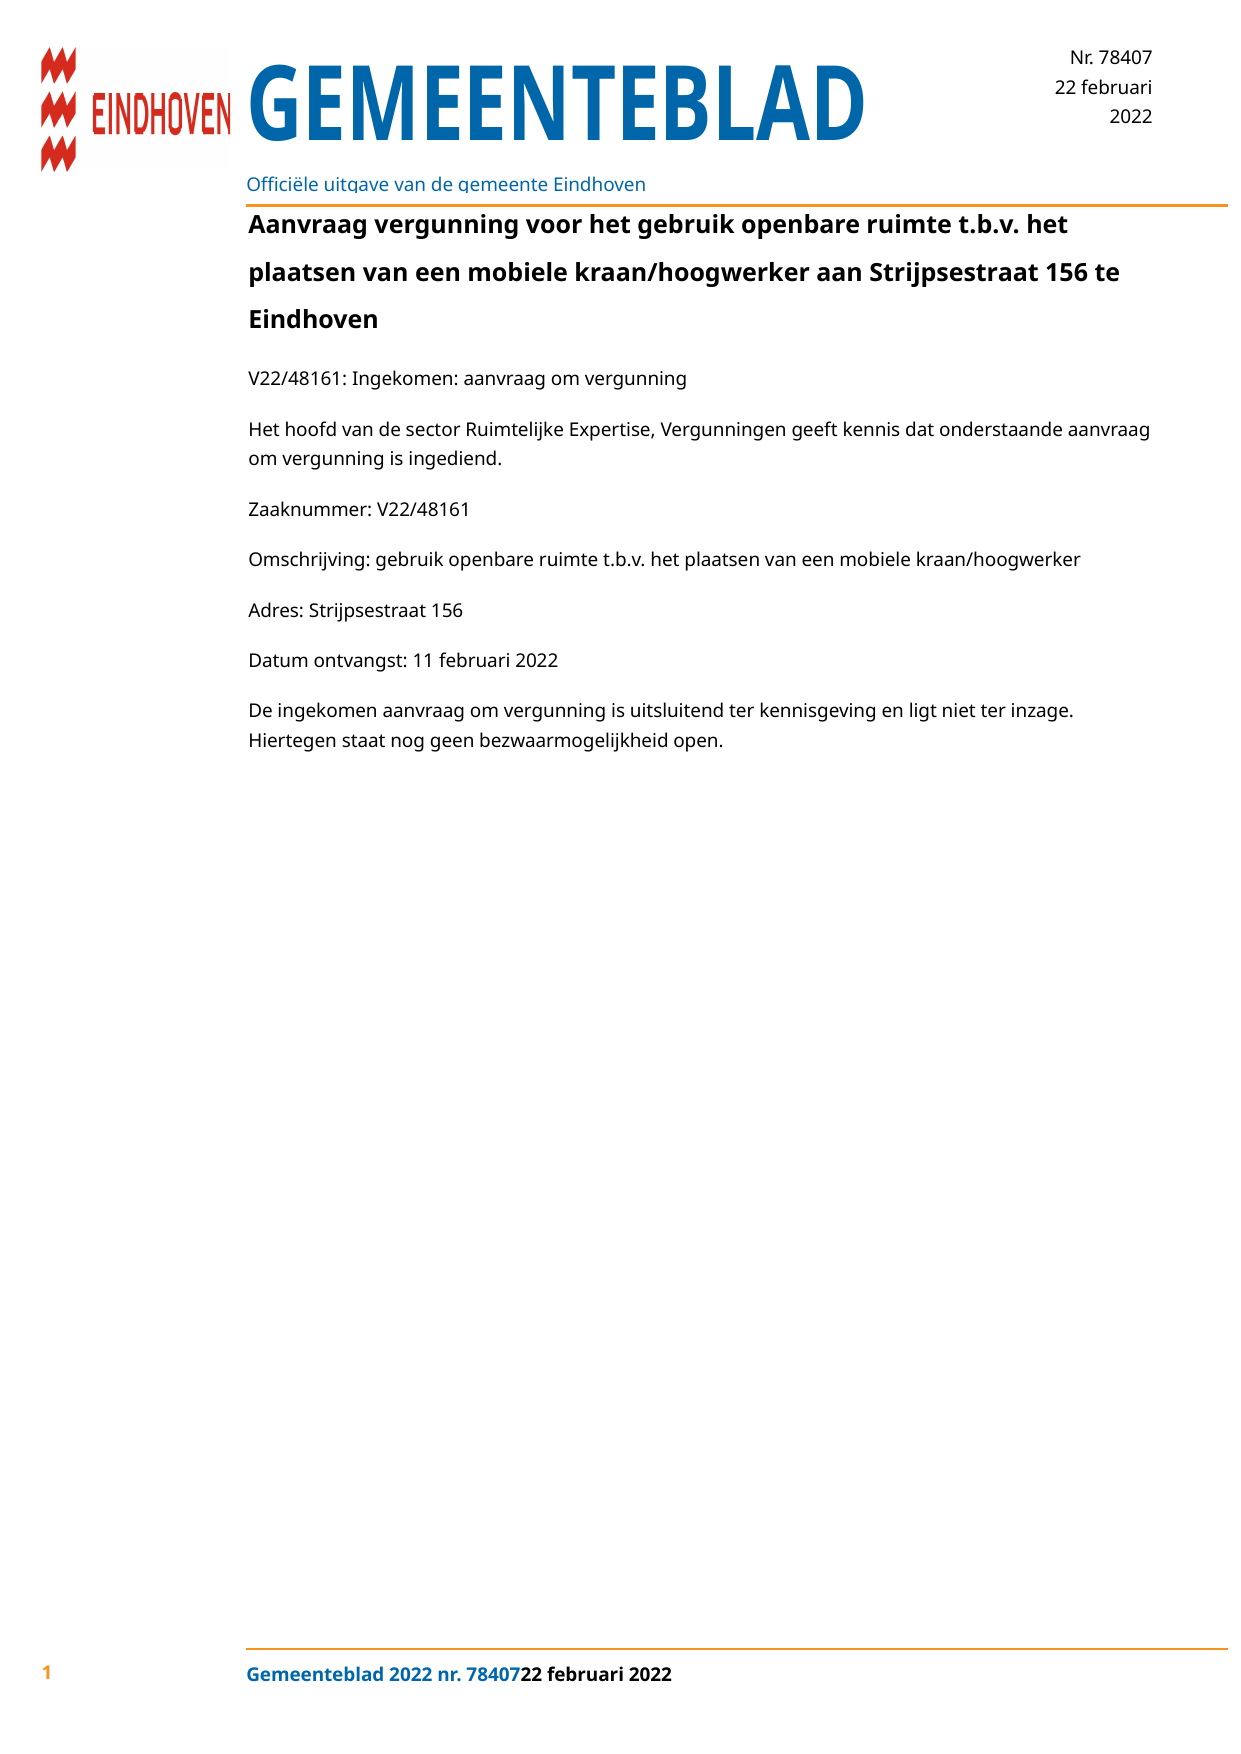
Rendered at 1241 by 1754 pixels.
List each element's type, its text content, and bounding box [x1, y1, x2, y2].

picture [41, 47, 231, 172]
text Omschrijving: gebruik openbare ruimte t.b.v. het plaatsen van een mobiele kraan/hoogwerker [248, 546, 1152, 572]
text V22/48161: Ingekomen: aanvraag om vergunning [248, 366, 1152, 391]
text Het hoofd van de sector Ruimtelijke Expertise, Vergunningen geeft kennis dat onderstaande aanvraag om vergunning is ingediend. [248, 416, 1152, 471]
text Aanvraag vergunning voor het gebruik openbare ruimte t.b.v. het plaatsen van een mobiele kraan/hoogwerker aan Strijpsestraat 156 te Eindhoven [248, 207, 1152, 336]
text Zaaknummer: V22/48161 [248, 496, 1152, 522]
text Datum ontvangst: 11 februari 2022 [248, 647, 1152, 673]
text De ingekomen aanvraag om vergunning is uitsluitend ter kennisgeving en ligt niet ter inzage. Hiertegen staat nog geen bezwaarmogelijkheid open. [248, 698, 1152, 753]
text Adres: Strijpsestraat 156 [248, 597, 1152, 622]
